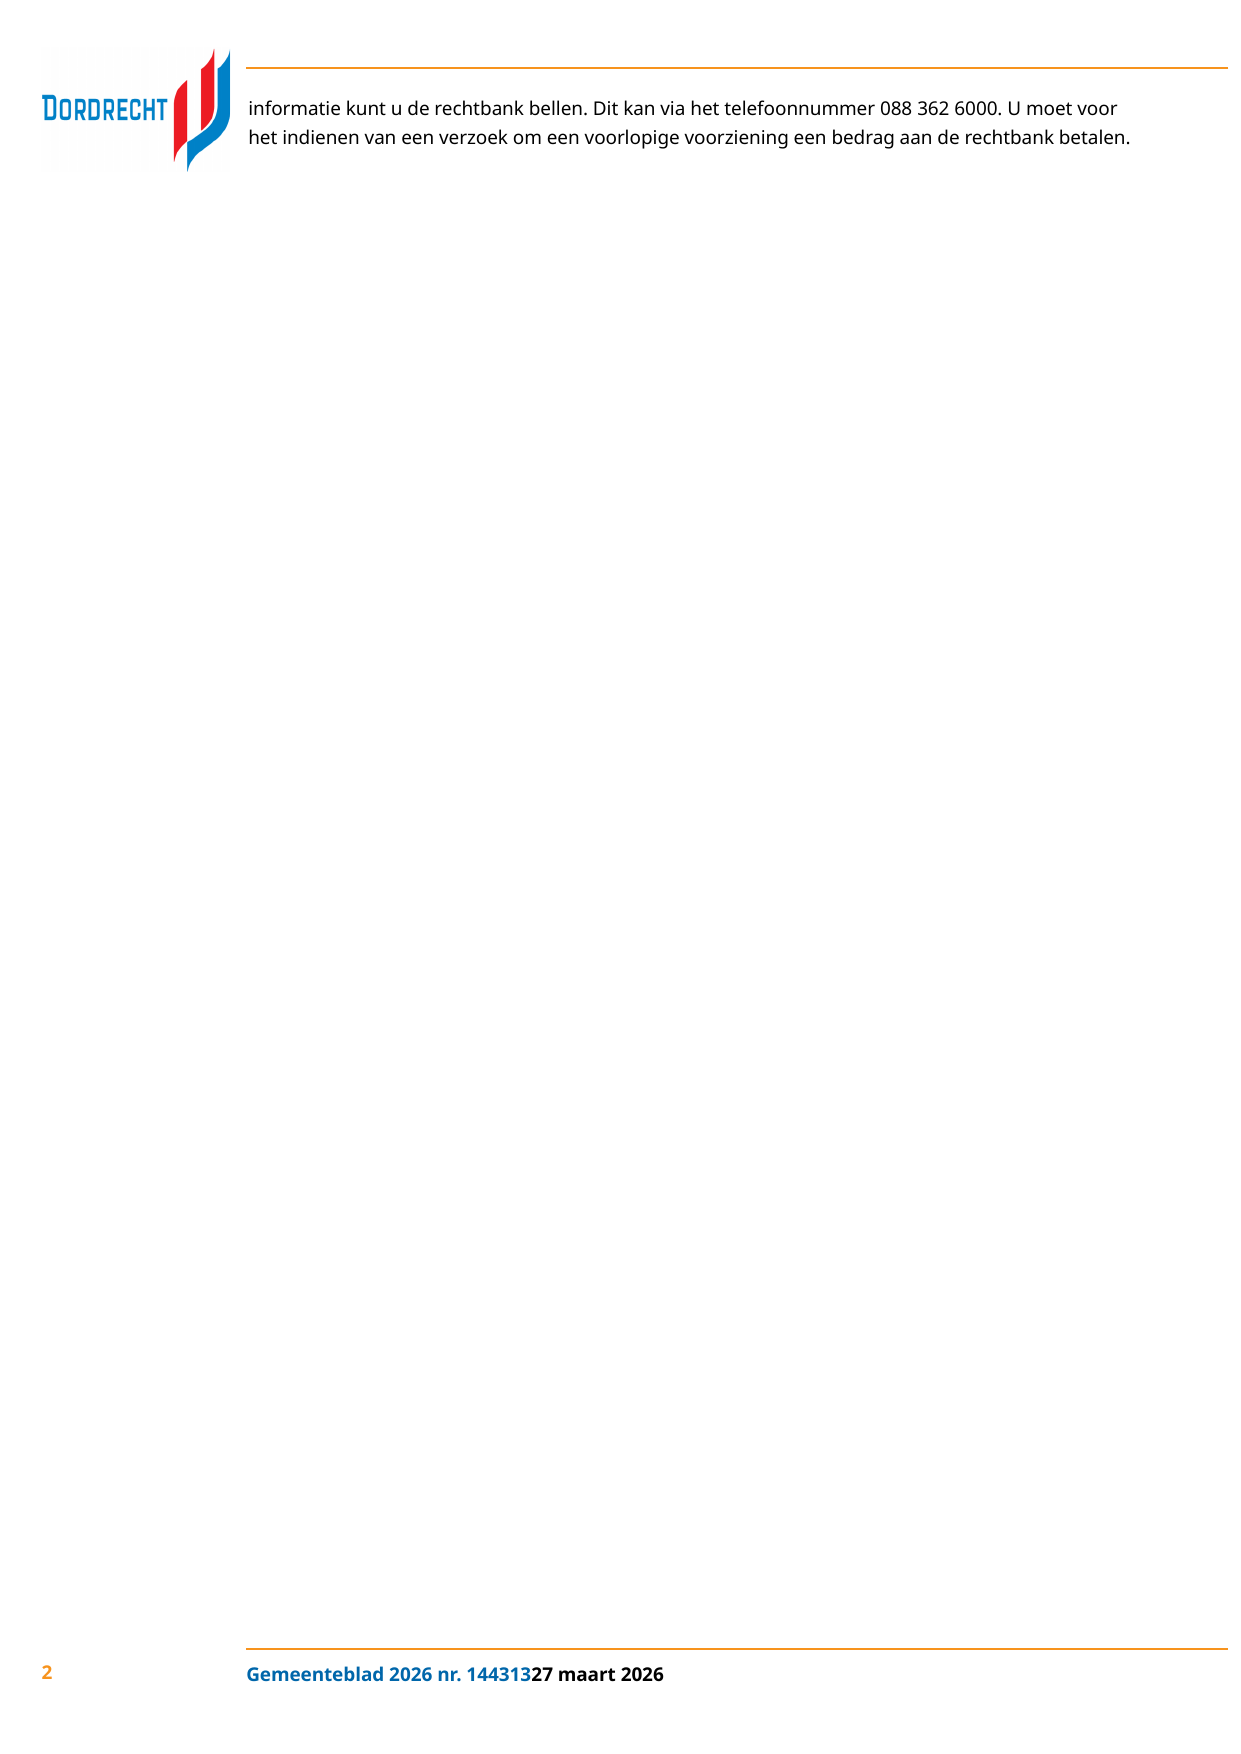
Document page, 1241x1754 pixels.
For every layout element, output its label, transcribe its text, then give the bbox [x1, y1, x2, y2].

picture [41, 47, 231, 172]
text informatie kunt u de rechtbank bellen. Dit kan via het telefoonnummer 088 362 6000. U moet voor het indienen van een verzoek om een voorlopige voorziening een bedrag aan de rechtbank betalen. [248, 95, 1152, 150]
